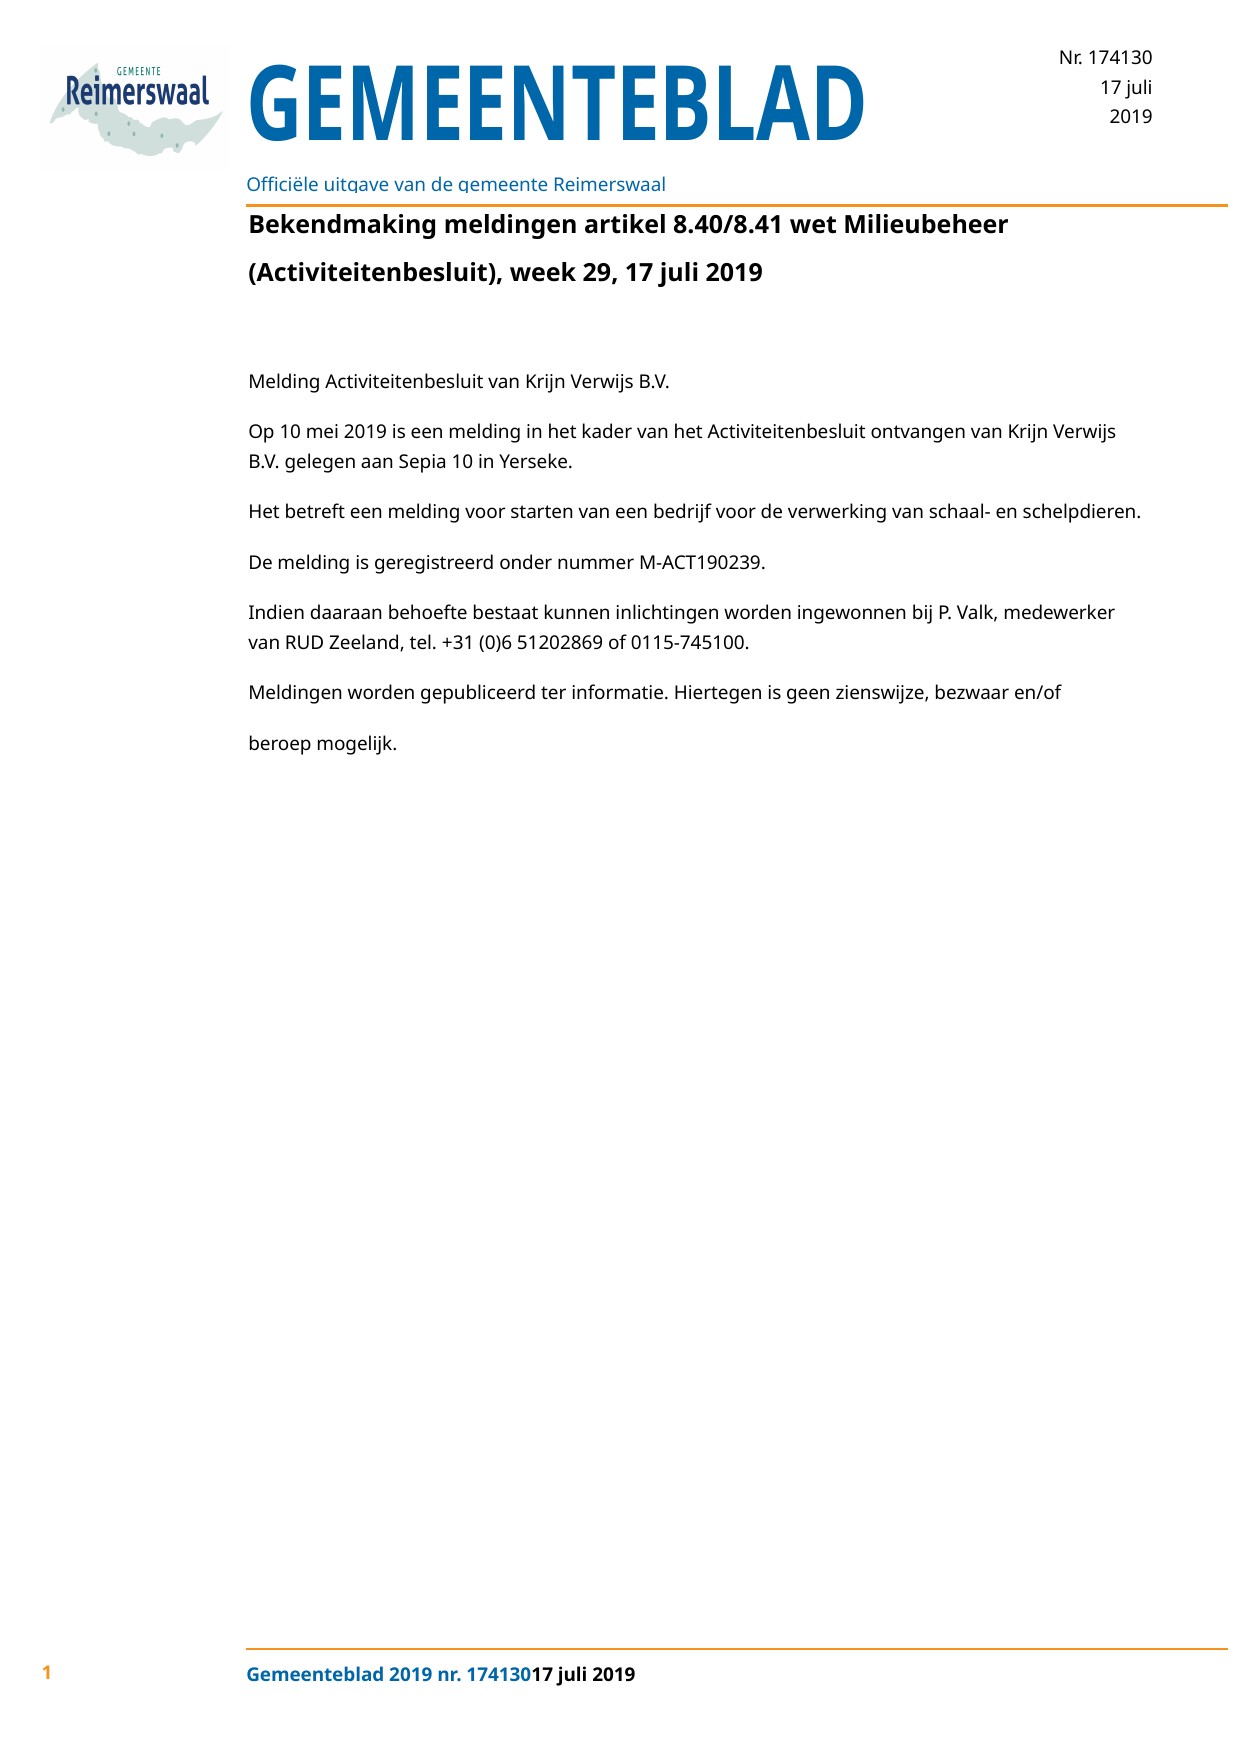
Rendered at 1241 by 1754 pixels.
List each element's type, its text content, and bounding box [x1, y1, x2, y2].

text Meldingen worden gepubliceerd ter informatie. Hiertegen is geen zienswijze, bezwaar en/of [248, 679, 1152, 705]
text Bekendmaking meldingen artikel 8.40/8.41 wet Milieubeheer (Activiteitenbesluit), week 29, 17 juli 2019 [248, 207, 1152, 288]
text Melding Activiteitenbesluit van Krijn Verwijs B.V. [248, 368, 1152, 394]
text Indien daaraan behoefte bestaat kunnen inlichtingen worden ingewonnen bij P. Valk, medewerker van RUD Zeeland, tel. +31 (0)6 51202869 of 0115-745100. [248, 599, 1152, 655]
picture [41, 47, 231, 172]
text Het betreft een melding voor starten van een bedrijf voor de verwerking van schaal- en schelpdieren. [248, 499, 1152, 524]
text beroep mogelijk. [248, 730, 1152, 756]
text De melding is geregistreerd onder nummer M-ACT190239. [248, 549, 1152, 575]
text Op 10 mei 2019 is een melding in het kader van het Activiteitenbesluit ontvangen van Krijn Verwijs B.V. gelegen aan Sepia 10 in Yerseke. [248, 419, 1152, 474]
